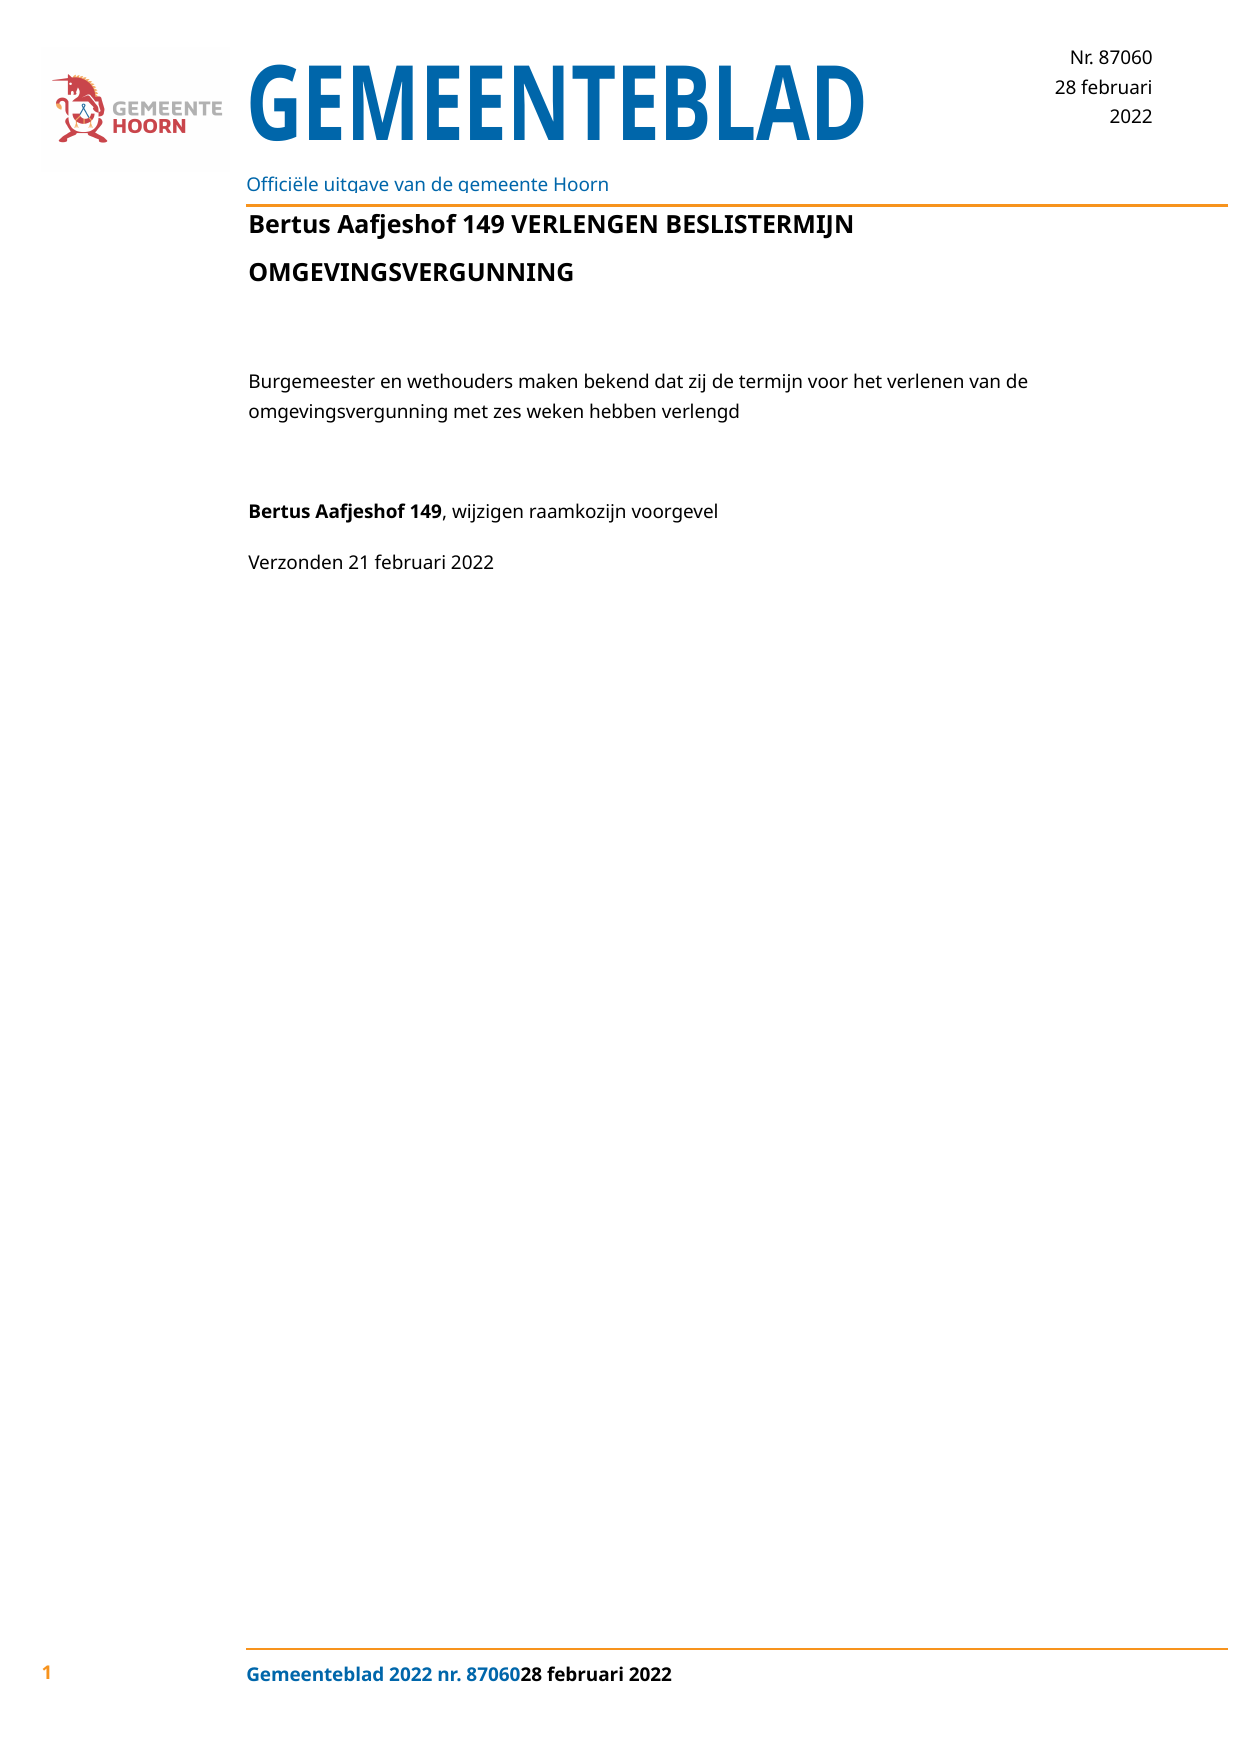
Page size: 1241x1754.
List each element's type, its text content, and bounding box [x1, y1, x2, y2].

text Verzonden 21 februari 2022 [248, 549, 1152, 575]
picture [41, 47, 231, 172]
text Bertus Aafjeshof 149 VERLENGEN BESLISTERMIJN OMGEVINGSVERGUNNING [248, 207, 1152, 288]
text Burgemeester en wethouders maken bekend dat zij de termijn voor het verlenen van de omgevingsvergunning met zes weken hebben verlengd [248, 368, 1152, 424]
text Bertus Aafjeshof 149, wijzigen raamkozijn voorgevel [248, 499, 1152, 524]
